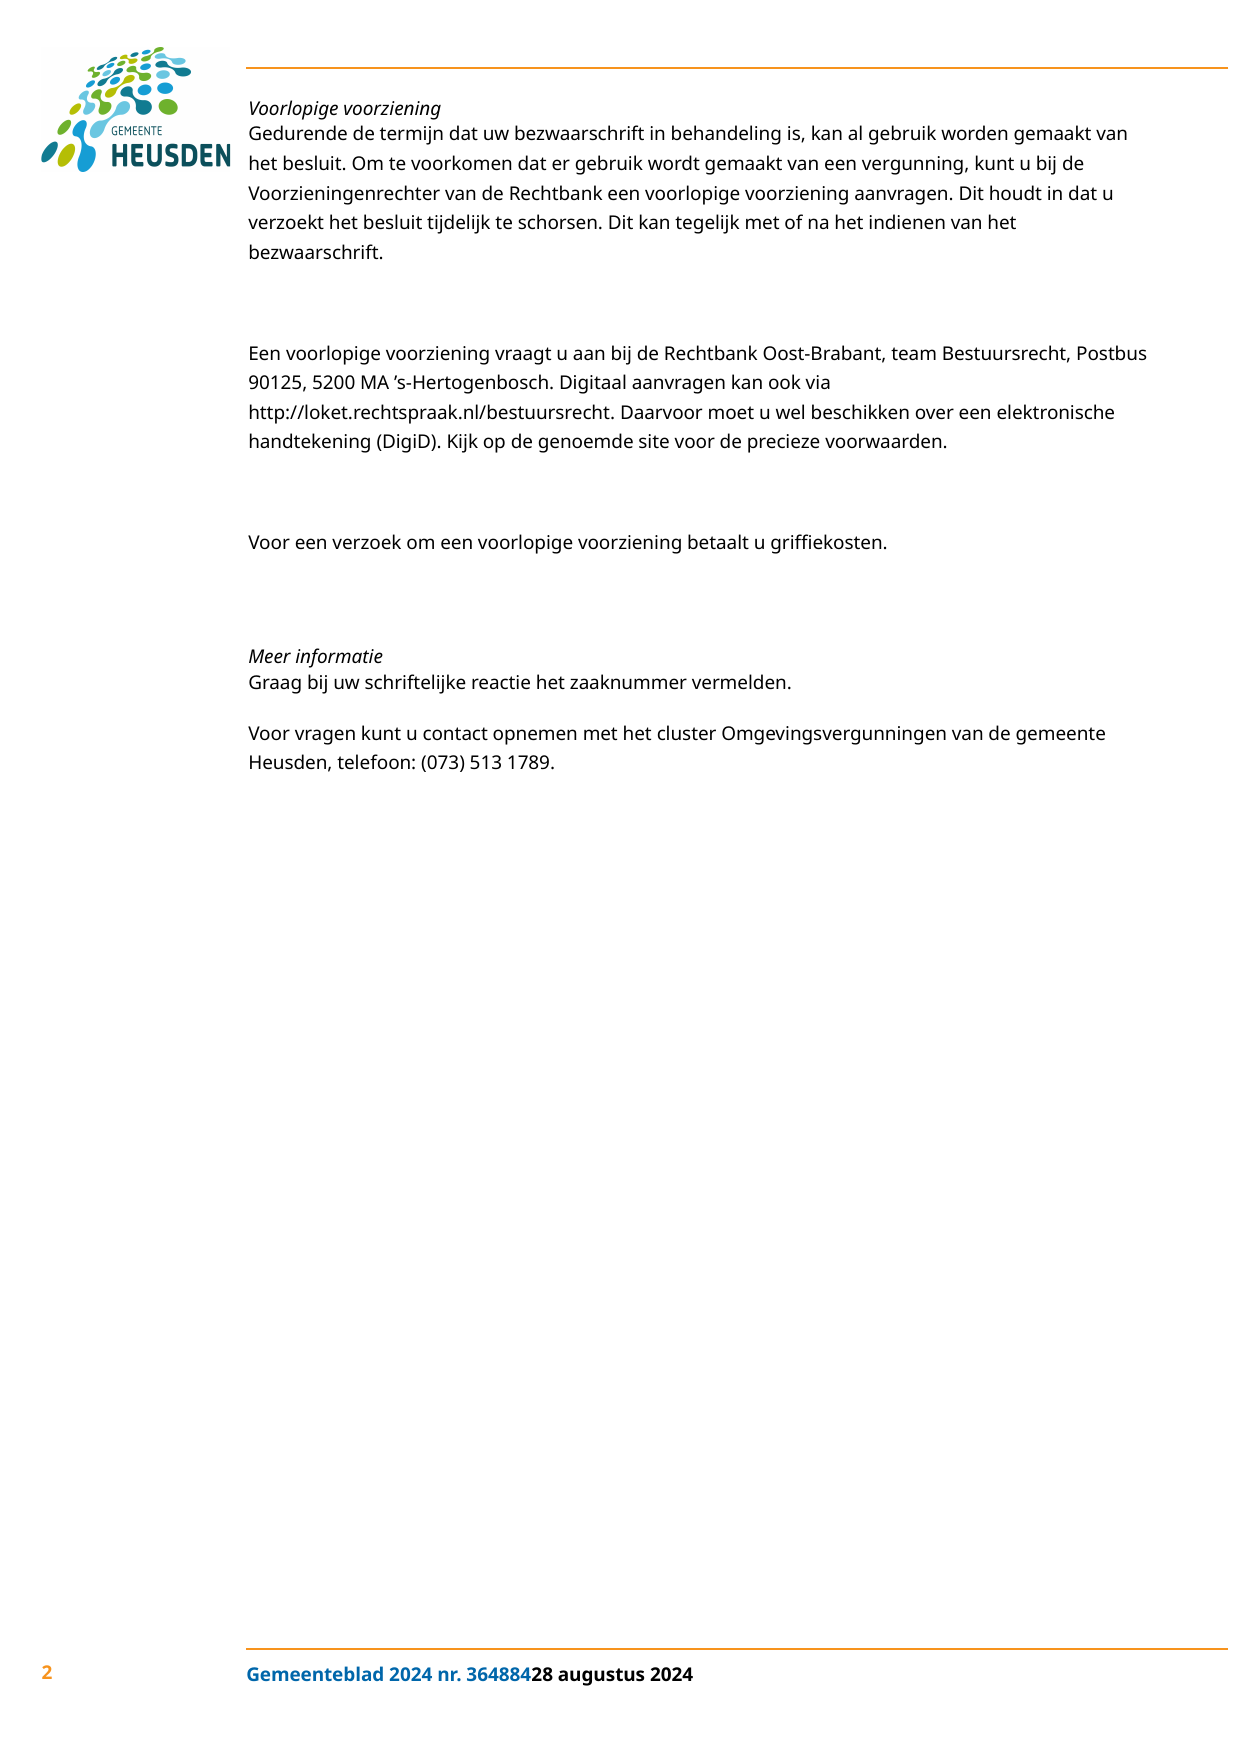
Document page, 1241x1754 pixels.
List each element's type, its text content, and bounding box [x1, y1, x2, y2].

text Voor vragen kunt u contact opnemen met het cluster Omgevingsvergunningen van de gemeente Heusden, telefoon: (073) 513 1789. [248, 720, 1152, 775]
text Meer informatie [248, 644, 1152, 669]
text Voor een verzoek om een voorlopige voorziening betaalt u griffiekosten. [248, 529, 1152, 555]
picture [41, 47, 231, 172]
text Een voorlopige voorziening vraagt u aan bij de Rechtbank Oost-Brabant, team Bestuursrecht, Postbus 90125, 5200 MA ’s-Hertogenbosch. Digitaal aanvragen kan ook via http://loket.rechtspraak.nl/bestuursrecht. Daarvoor moet u wel beschikken over een elektronische handtekening (DigiD). Kijk op de genoemde site voor de precieze voorwaarden. [248, 340, 1152, 454]
text Voorlopige voorziening [248, 95, 1152, 121]
text Gedurende de termijn dat uw bezwaarschrift in behandeling is, kan al gebruik worden gemaakt van het besluit. Om te voorkomen dat er gebruik wordt gemaakt van een vergunning, kunt u bij de Voorzieningenrechter van de Rechtbank een voorlopige voorziening aanvragen. Dit houdt in dat u verzoekt het besluit tijdelijk te schorsen. Dit kan tegelijk met of na het indienen van het bezwaarschrift. [248, 121, 1152, 264]
text Graag bij uw schriftelijke reactie het zaaknummer vermelden. [248, 669, 1152, 695]
